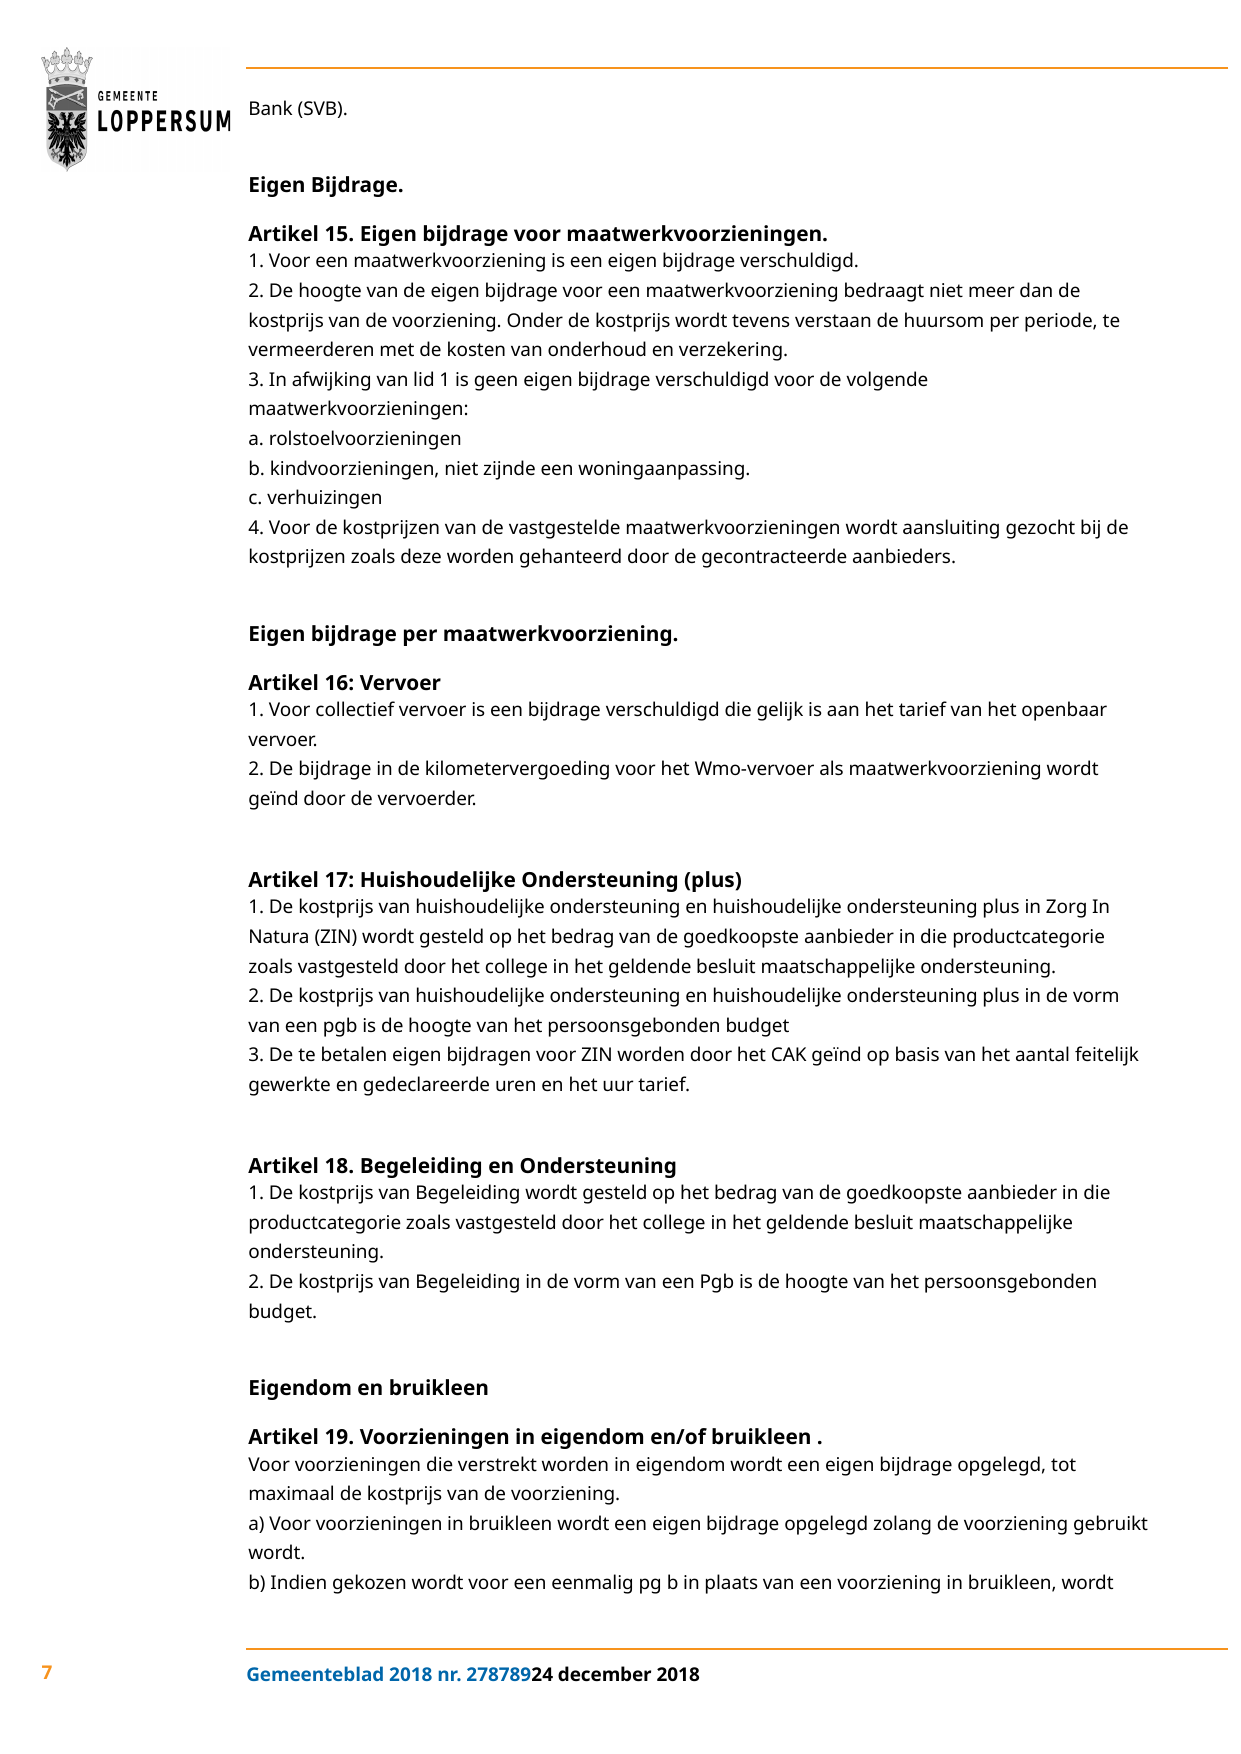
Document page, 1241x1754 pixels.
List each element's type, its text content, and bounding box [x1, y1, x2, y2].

text 4. Voor de kostprijzen van de vastgestelde maatwerkvoorzieningen wordt aansluiting gezocht bij de kostprijzen zoals deze worden gehanteerd door de gecontracteerde aanbieders. [248, 514, 1152, 569]
text Voor voorzieningen die verstrekt worden in eigendom wordt een eigen bijdrage opgelegd, tot maximaal de kostprijs van de voorziening. [248, 1451, 1152, 1506]
text 3. De te betalen eigen bijdragen voor ZIN worden door het CAK geïnd op basis van het aantal feitelijk gewerkte en gedeclareerde uren en het uur tarief. [248, 1042, 1152, 1097]
text a) Voor voorzieningen in bruikleen wordt een eigen bijdrage opgelegd zolang de voorziening gebruikt wordt. [248, 1510, 1152, 1565]
text Eigen bijdrage per maatwerkvoorziening. [248, 619, 1152, 647]
text Bank (SVB). [248, 95, 1152, 121]
text b. kindvoorzieningen, niet zijnde een woningaanpassing. [248, 455, 1152, 481]
text Artikel 15. Eigen bijdrage voor maatwerkvoorzieningen. [248, 219, 1152, 248]
text Eigendom en bruikleen [248, 1373, 1152, 1402]
text Artikel 17: Huishoudelijke Ondersteuning (plus) [248, 865, 1152, 894]
picture [41, 47, 231, 172]
text Artikel 19. Voorzieningen in eigendom en/of bruikleen . [248, 1422, 1152, 1451]
text 2. De kostprijs van Begeleiding in de vorm van een Pgb is de hoogte van het persoonsgebonden budget. [248, 1268, 1152, 1324]
text 1. De kostprijs van Begeleiding wordt gesteld op het bedrag van de goedkoopste aanbieder in die productcategorie zoals vastgesteld door het college in het geldende besluit maatschappelijke ondersteuning. [248, 1179, 1152, 1264]
text Artikel 18. Begeleiding en Ondersteuning [248, 1151, 1152, 1179]
text 2. De bijdrage in de kilometervergoeding voor het Wmo-vervoer als maatwerkvoorziening wordt geïnd door de vervoerder. [248, 756, 1152, 811]
text a. rolstoelvoorzieningen [248, 425, 1152, 451]
text c. verhuizingen [248, 484, 1152, 510]
text 1. De kostprijs van huishoudelijke ondersteuning en huishoudelijke ondersteuning plus in Zorg In Natura (ZIN) wordt gesteld op het bedrag van de goedkoopste aanbieder in die productcategorie zoals vastgesteld door het college in het geldende besluit maatschappelijke ondersteuning. [248, 894, 1152, 978]
text 2. De kostprijs van huishoudelijke ondersteuning en huishoudelijke ondersteuning plus in de vorm van een pgb is de hoogte van het persoonsgebonden budget [248, 982, 1152, 1038]
text Artikel 16: Vervoer [248, 668, 1152, 696]
text 3. In afwijking van lid 1 is geen eigen bijdrage verschuldigd voor de volgende maatwerkvoorzieningen: [248, 366, 1152, 421]
text Eigen Bijdrage. [248, 170, 1152, 198]
text 1. Voor een maatwerkvoorziening is een eigen bijdrage verschuldigd. [248, 248, 1152, 273]
text 2. De hoogte van de eigen bijdrage voor een maatwerkvoorziening bedraagt niet meer dan de kostprijs van de voorziening. Onder de kostprijs wordt tevens verstaan de huursom per periode, te vermeerderen met de kosten van onderhoud en verzekering. [248, 277, 1152, 362]
text b) Indien gekozen wordt voor een eenmalig pg b in plaats van een voorziening in bruikleen, wordt [248, 1569, 1152, 1595]
text 1. Voor collectief vervoer is een bijdrage verschuldigd die gelijk is aan het tarief van het openbaar vervoer. [248, 696, 1152, 752]
